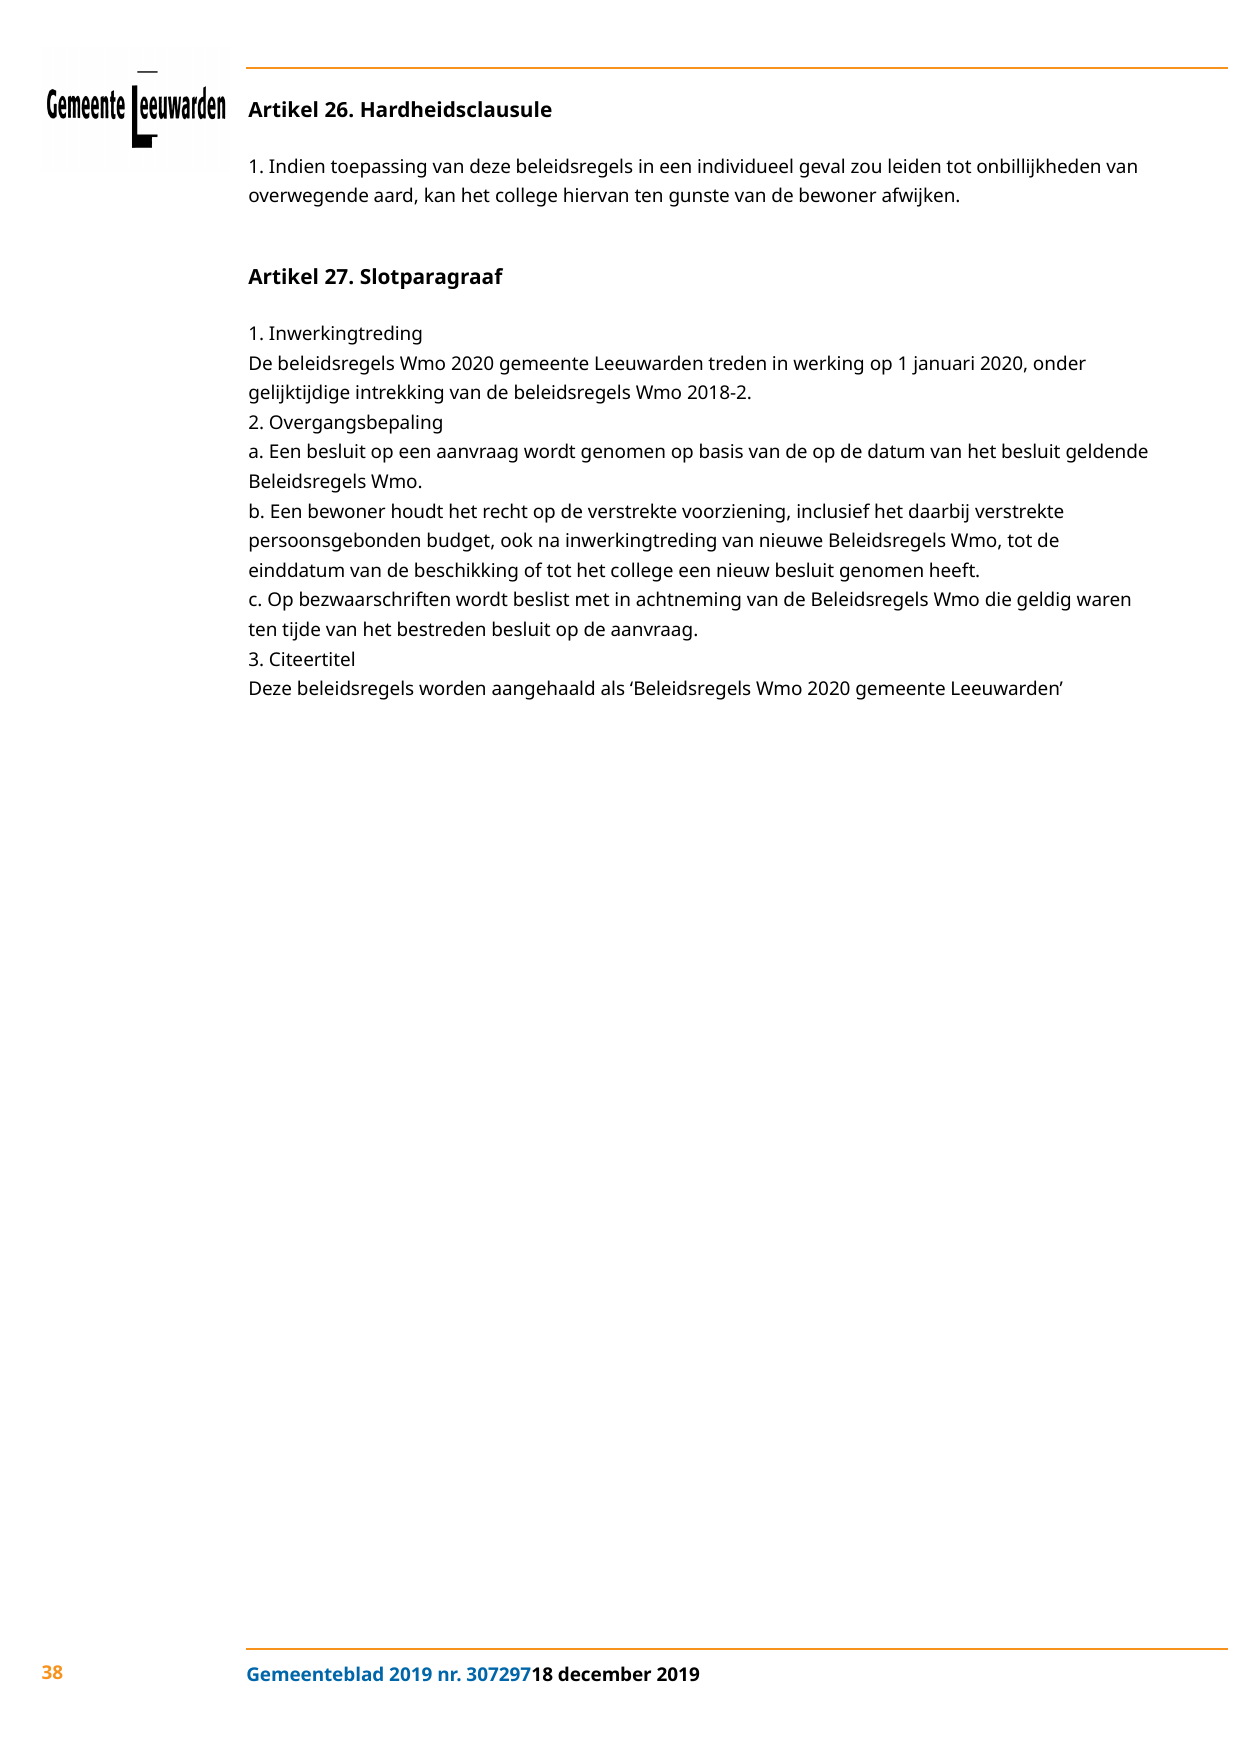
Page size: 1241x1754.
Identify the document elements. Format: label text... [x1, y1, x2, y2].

text 1. Inwerkingtreding [248, 320, 1152, 346]
text 1. Indien toepassing van deze beleidsregels in een individueel geval zou leiden tot onbillijkheden van overwegende aard, kan het college hiervan ten gunste van de bewoner afwijken. [248, 153, 1152, 208]
text Artikel 27. Slotparagraaf [248, 262, 1152, 291]
text a. Een besluit op een aanvraag wordt genomen op basis van de op de datum van het besluit geldende Beleidsregels Wmo. [248, 439, 1152, 494]
text b. Een bewoner houdt het recht op de verstrekte voorziening, inclusief het daarbij verstrekte persoonsgebonden budget, ook na inwerkingtreding van nieuwe Beleidsregels Wmo, tot de einddatum van de beschikking of tot het college een nieuw besluit genomen heeft. [248, 498, 1152, 583]
text Artikel 26. Hardheidsclausule [248, 95, 1152, 123]
text 3. Citeertitel [248, 646, 1152, 672]
picture [41, 47, 231, 172]
text Deze beleidsregels worden aangehaald als ‘Beleidsregels Wmo 2020 gemeente Leeuwarden’ [248, 675, 1152, 701]
text De beleidsregels Wmo 2020 gemeente Leeuwarden treden in werking op 1 januari 2020, onder gelijktijdige intrekking van de beleidsregels Wmo 2018-2. [248, 350, 1152, 405]
text c. Op bezwaarschriften wordt beslist met in achtneming van de Beleidsregels Wmo die geldig waren ten tijde van het bestreden besluit op de aanvraag. [248, 587, 1152, 642]
text 2. Overgangsbepaling [248, 409, 1152, 435]
